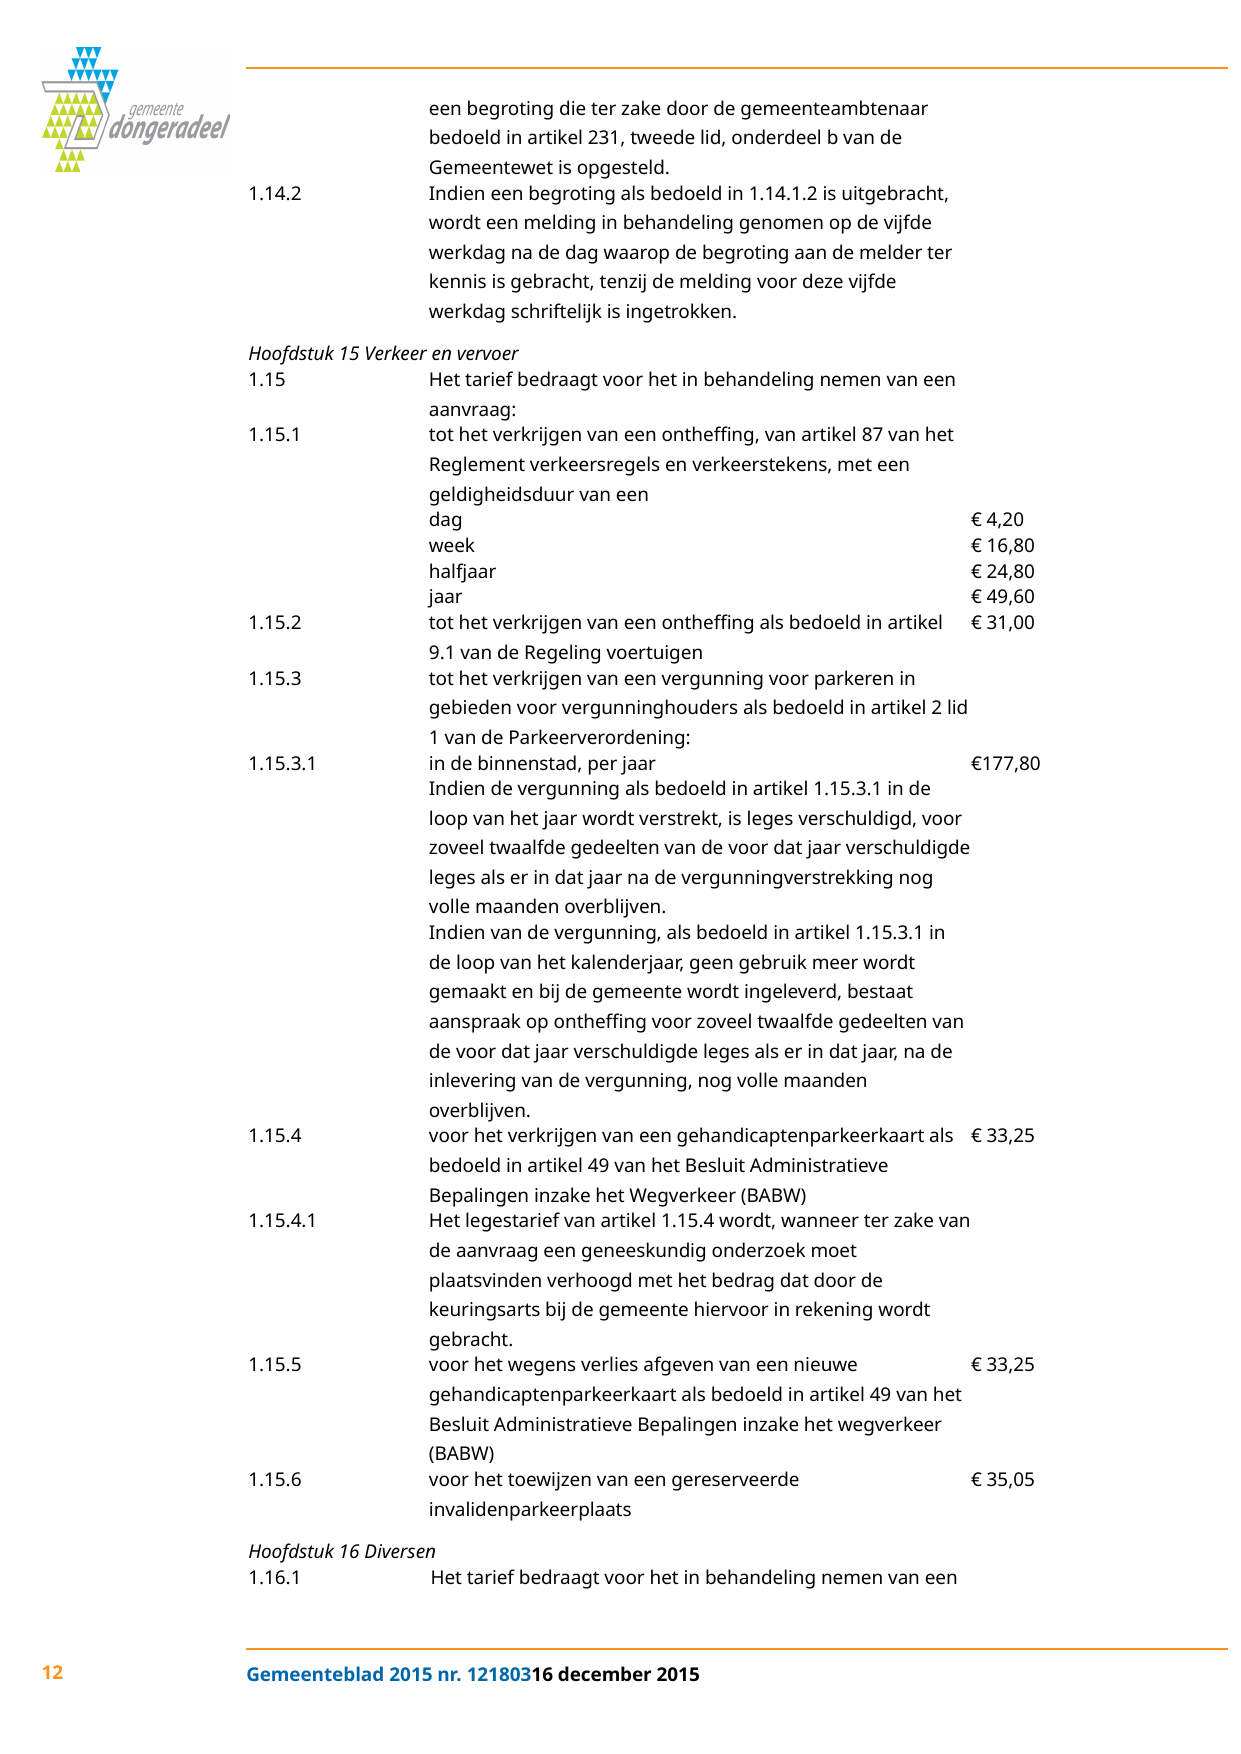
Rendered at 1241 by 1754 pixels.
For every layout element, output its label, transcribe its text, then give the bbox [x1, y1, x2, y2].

picture [107, 73, 113, 80]
table_cell [248, 95, 429, 180]
table_cell [248, 584, 429, 609]
table_cell een begroting die ter zake door de gemeenteambtenaar bedoeld in artikel 231, tweede lid, onderdeel b van de Gemeentewet is opgesteld. [429, 95, 971, 180]
table_cell dag [429, 507, 971, 532]
table_cell 1.15.2 [248, 610, 429, 665]
table_cell halfjaar [429, 558, 971, 584]
table_cell [248, 775, 429, 919]
table_cell [971, 775, 1152, 919]
table_cell week [429, 532, 971, 558]
picture [41, 47, 231, 172]
table_cell [971, 95, 1152, 180]
table_cell [971, 180, 1152, 324]
table_cell € 49,60 [971, 584, 1152, 609]
table_cell € 35,05 [971, 1466, 1152, 1521]
table_header 1.16.1 [248, 1564, 430, 1590]
table_header [971, 366, 1152, 422]
table_cell tot het verkrijgen van een ontheffing als bedoeld in artikel 9.1 van de Regeling voertuigen [429, 610, 971, 665]
table_cell tot het verkrijgen van een ontheffing, van artikel 87 van het Reglement verkeersregels en verkeerstekens, met een geldigheidsduur van een [429, 422, 971, 507]
table_cell jaar [429, 584, 971, 609]
table_cell [971, 1208, 1152, 1352]
table_header [969, 1564, 1152, 1590]
table_cell 1.15.5 [248, 1352, 429, 1466]
table_cell Indien de vergunning als bedoeld in artikel 1.15.3.1 in de loop van het jaar wordt verstrekt, is leges verschuldigd, voor zoveel twaalfde gedeelten van de voor dat jaar verschuldigde leges als er in dat jaar na de vergunningverstrekking nog volle maanden overblijven. [429, 775, 971, 919]
table_cell [248, 507, 429, 532]
table_cell 1.15.6 [248, 1466, 429, 1521]
text Hoofdstuk 15 Verkeer en vervoer [248, 341, 1152, 366]
table_cell € 24,80 [971, 558, 1152, 584]
table_cell 1.15.4.1 [248, 1208, 429, 1352]
table_cell 1.14.2 [248, 180, 429, 324]
table_cell € 33,25 [971, 1352, 1152, 1466]
table_cell voor het verkrijgen van een gehandicaptenparkeerkaart als bedoeld in artikel 49 van het Besluit Administratieve Bepalingen inzake het Wegverkeer (BABW) [429, 1123, 971, 1208]
table_cell [971, 422, 1152, 507]
table_cell €177,80 [971, 750, 1152, 775]
table_cell [248, 532, 429, 558]
table_cell voor het toewijzen van een gereserveerde invalidenparkeerplaats [429, 1466, 971, 1521]
table_cell € 31,00 [971, 610, 1152, 665]
table_cell Indien een begroting als bedoeld in 1.14.1.2 is uitgebracht, wordt een melding in behandeling genomen op de vijfde werkdag na de dag waarop de begroting aan de melder ter kennis is gebracht, tenzij de melding voor deze vijfde werkdag schriftelijk is ingetrokken. [429, 180, 971, 324]
table_cell 1.15.3.1 [248, 750, 429, 775]
table_cell [248, 558, 429, 584]
table_cell Het legestarief van artikel 1.15.4 wordt, wanneer ter zake van de aanvraag een geneeskundig onderzoek moet plaatsvinden verhoogd met het bedrag dat door de keuringsarts bij de gemeente hiervoor in rekening wordt gebracht. [429, 1208, 971, 1352]
table_cell € 16,80 [971, 532, 1152, 558]
table_cell [971, 920, 1152, 1123]
table_cell tot het verkrijgen van een vergunning voor parkeren in gebieden voor vergunninghouders als bedoeld in artikel 2 lid 1 van de Parkeerverordening: [429, 665, 971, 750]
picture [99, 72, 104, 80]
table_cell in de binnenstad, per jaar [429, 750, 971, 775]
table_cell 1.15.4 [248, 1123, 429, 1208]
table_cell [971, 665, 1152, 750]
table_cell 1.15.3 [248, 665, 429, 750]
table_cell 1.15.1 [248, 422, 429, 507]
table_header Het tarief bedraagt voor het in behandeling nemen van een aanvraag: [429, 366, 971, 422]
table_cell € 4,20 [971, 507, 1152, 532]
table_header 1.15 [248, 366, 429, 422]
table_cell voor het wegens verlies afgeven van een nieuwe gehandicaptenparkeerkaart als bedoeld in artikel 49 van het Besluit Administratieve Bepalingen inzake het wegverkeer (BABW) [429, 1352, 971, 1466]
table_header Het tarief bedraagt voor het in behandeling nemen van een [430, 1564, 969, 1590]
table_cell Indien van de vergunning, als bedoeld in artikel 1.15.3.1 in de loop van het kalenderjaar, geen gebruik meer wordt gemaakt en bij de gemeente wordt ingeleverd, bestaat aanspraak op ontheffing voor zoveel twaalfde gedeelten van de voor dat jaar verschuldigde leges als er in dat jaar, na de inlevering van de vergunning, nog volle maanden overblijven. [429, 920, 971, 1123]
table_cell € 33,25 [971, 1123, 1152, 1208]
table_cell [248, 920, 429, 1123]
text Hoofdstuk 16 Diversen [248, 1538, 1152, 1564]
